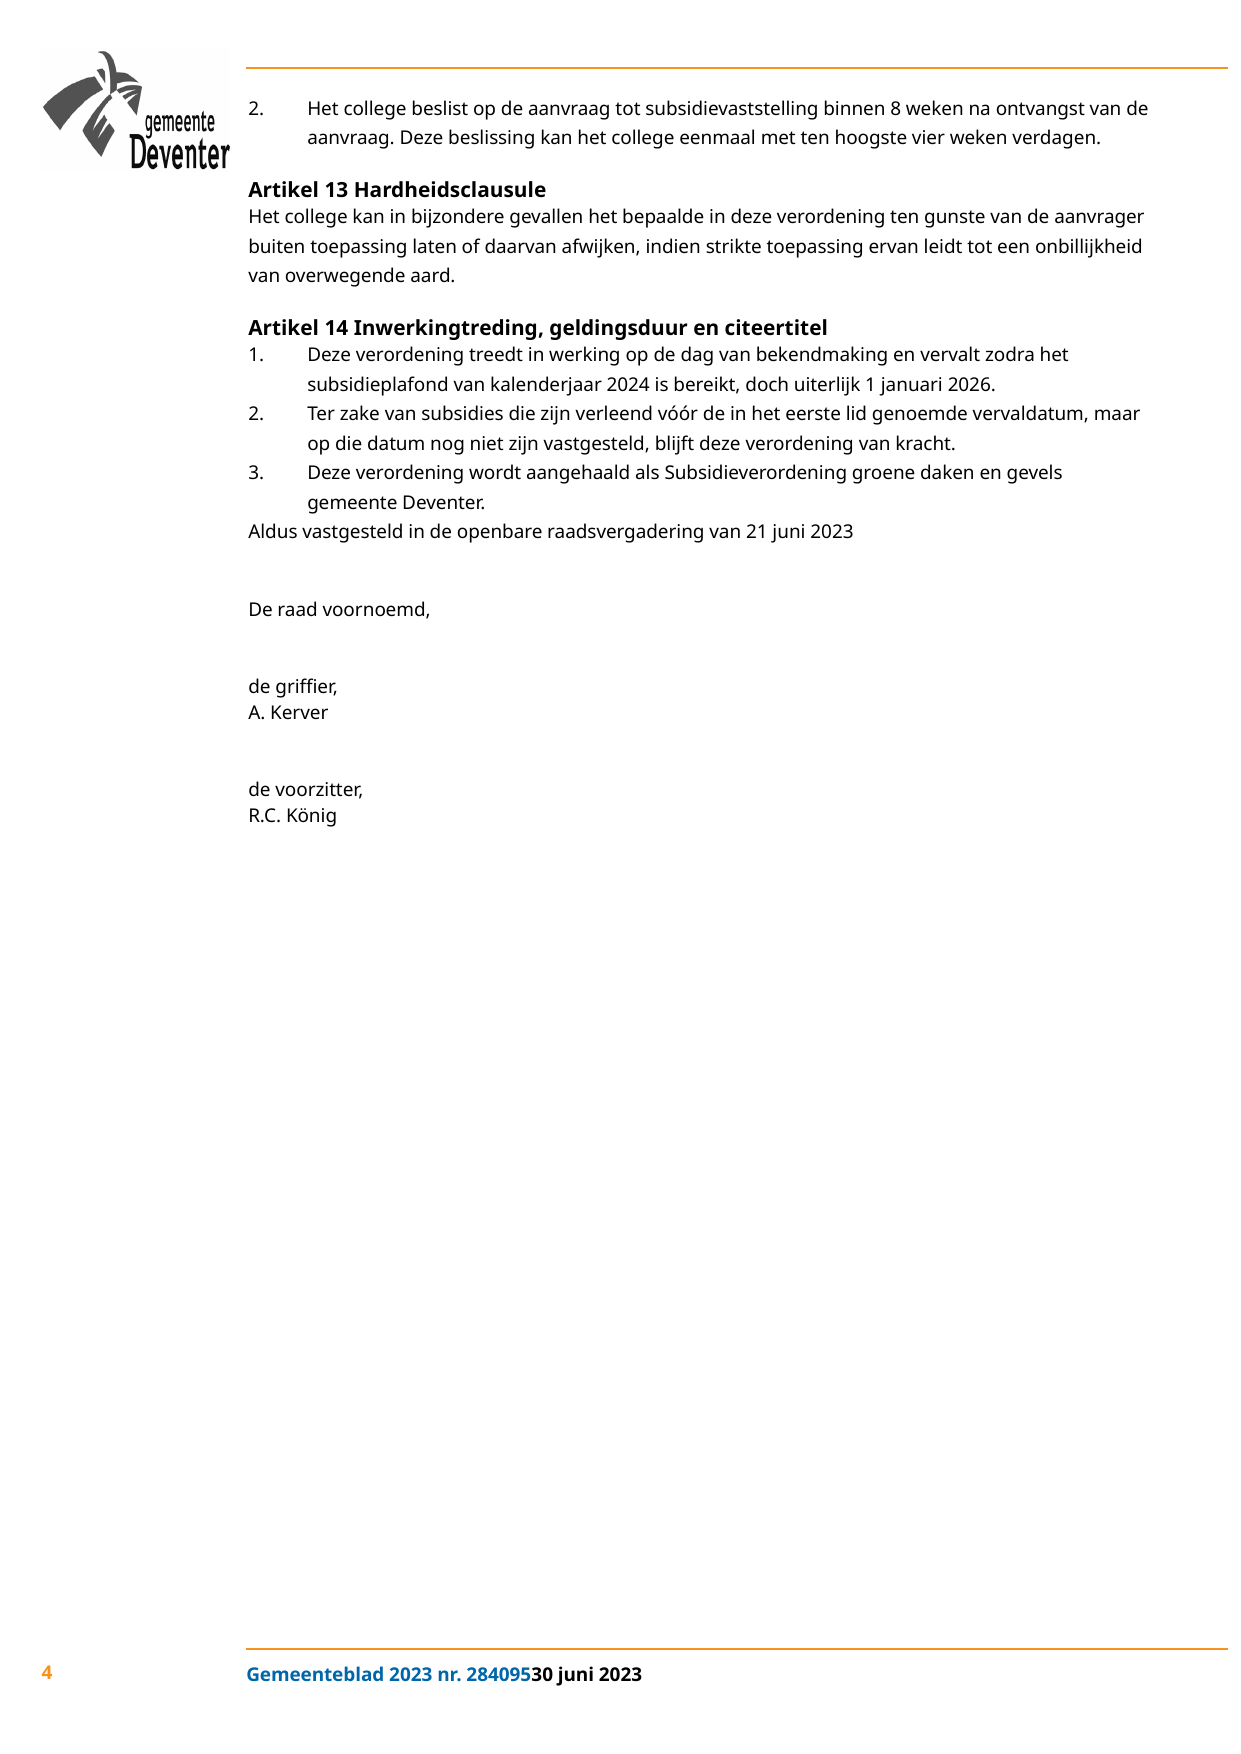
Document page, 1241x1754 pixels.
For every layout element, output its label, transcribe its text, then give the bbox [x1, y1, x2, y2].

text Aldus vastgesteld in de openbare raadsvergadering van 21 juni 2023 [248, 519, 1152, 544]
list Deze verordening wordt aangehaald als Subsidieverordening groene daken en gevels gemeente Deventer. [248, 459, 1152, 515]
text De raad voornoemd, [248, 596, 1152, 622]
text de griffier, [248, 673, 1152, 699]
text Artikel 14 Inwerkingtreding, geldingsduur en citeertitel [248, 313, 1152, 341]
text Het college kan in bijzondere gevallen het bepaalde in deze verordening ten gunste van de aanvrager buiten toepassing laten of daarvan afwijken, indien strikte toepassing ervan leidt tot een onbillijkheid van overwegende aard. [248, 203, 1152, 288]
text de voorzitter, [248, 776, 1152, 802]
list Deze verordening treedt in werking op de dag van bekendmaking en vervalt zodra het subsidieplafond van kalenderjaar 2024 is bereikt, doch uiterlijk 1 januari 2026. [248, 341, 1152, 397]
text R.C. König [248, 802, 1152, 827]
text A. Kerver [248, 699, 1152, 724]
text Artikel 13 Hardheidsclausule [248, 175, 1152, 203]
picture [41, 47, 231, 172]
list Ter zake van subsidies die zijn verleend vóór de in het eerste lid genoemde vervaldatum, maar op die datum nog niet zijn vastgesteld, blijft deze verordening van kracht. [248, 400, 1152, 456]
list Het college beslist op de aanvraag tot subsidievaststelling binnen 8 weken na ontvangst van de aanvraag. Deze beslissing kan het college eenmaal met ten hoogste vier weken verdagen. [248, 95, 1152, 150]
